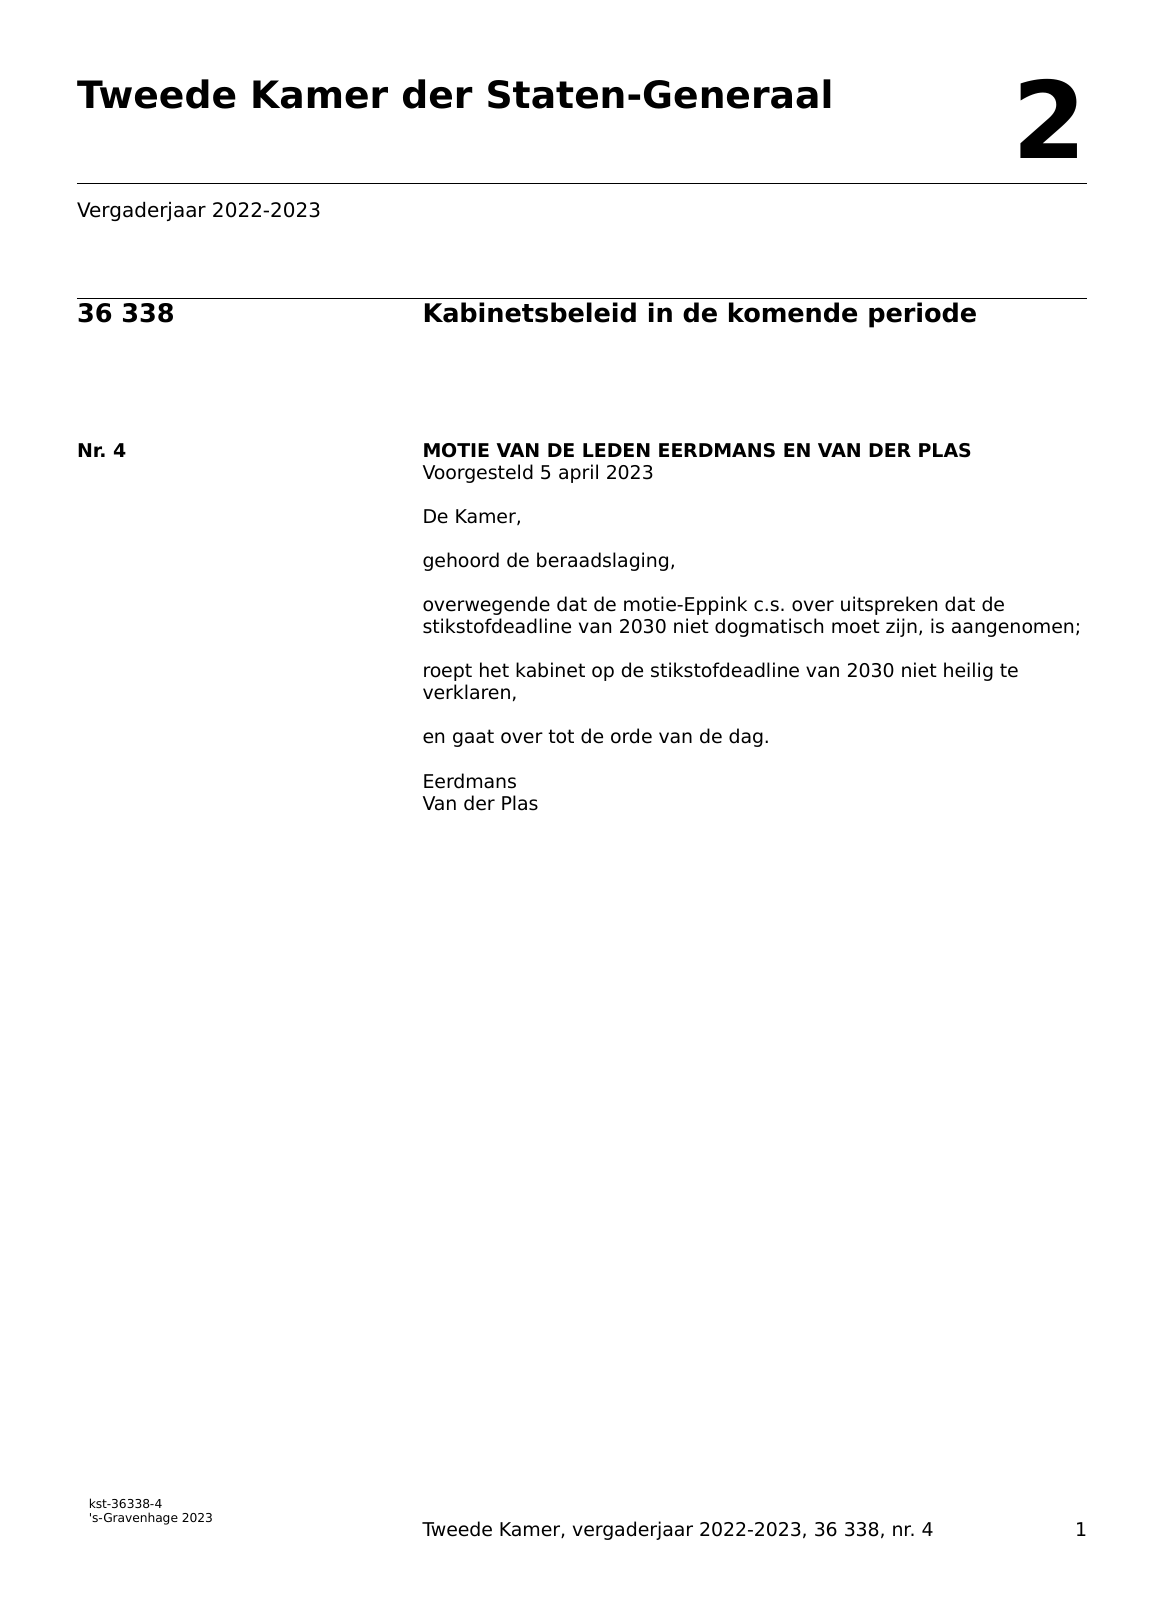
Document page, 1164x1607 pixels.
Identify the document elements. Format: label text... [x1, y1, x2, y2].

text 's-Gravenhage 2023 [88, 1511, 323, 1525]
text Voorgesteld 5 april 2023 [422, 462, 1087, 484]
subtitle Nr. 4 MOTIE VAN DE LEDEN EERDMANS EN VAN DER PLAS [77, 440, 1087, 462]
text roept het kabinet op de stikstofdeadline van 2030 niet heilig te verklaren, [422, 660, 1087, 704]
text De Kamer, [422, 506, 1087, 528]
table_cell Vergaderjaar 2022-2023 [77, 184, 1087, 298]
text Van der Plas [422, 793, 1087, 814]
text en gaat over tot de orde van de dag. [422, 726, 1087, 748]
table_header Tweede Kamer der Staten-Generaal [77, 59, 886, 183]
subtitle 36 338 Kabinetsbeleid in de komende periode [77, 299, 1087, 329]
text Eerdmans [422, 771, 1087, 793]
text overwegende dat de motie-Eppink c.s. over uitspreken dat de stikstofdeadline van 2030 niet dogmatisch moet zijn, is aangenomen; [422, 594, 1087, 638]
table_header 2 [886, 59, 1087, 183]
text kst-36338-4 [88, 1497, 323, 1511]
text gehoord de beraadslaging, [422, 550, 1087, 572]
